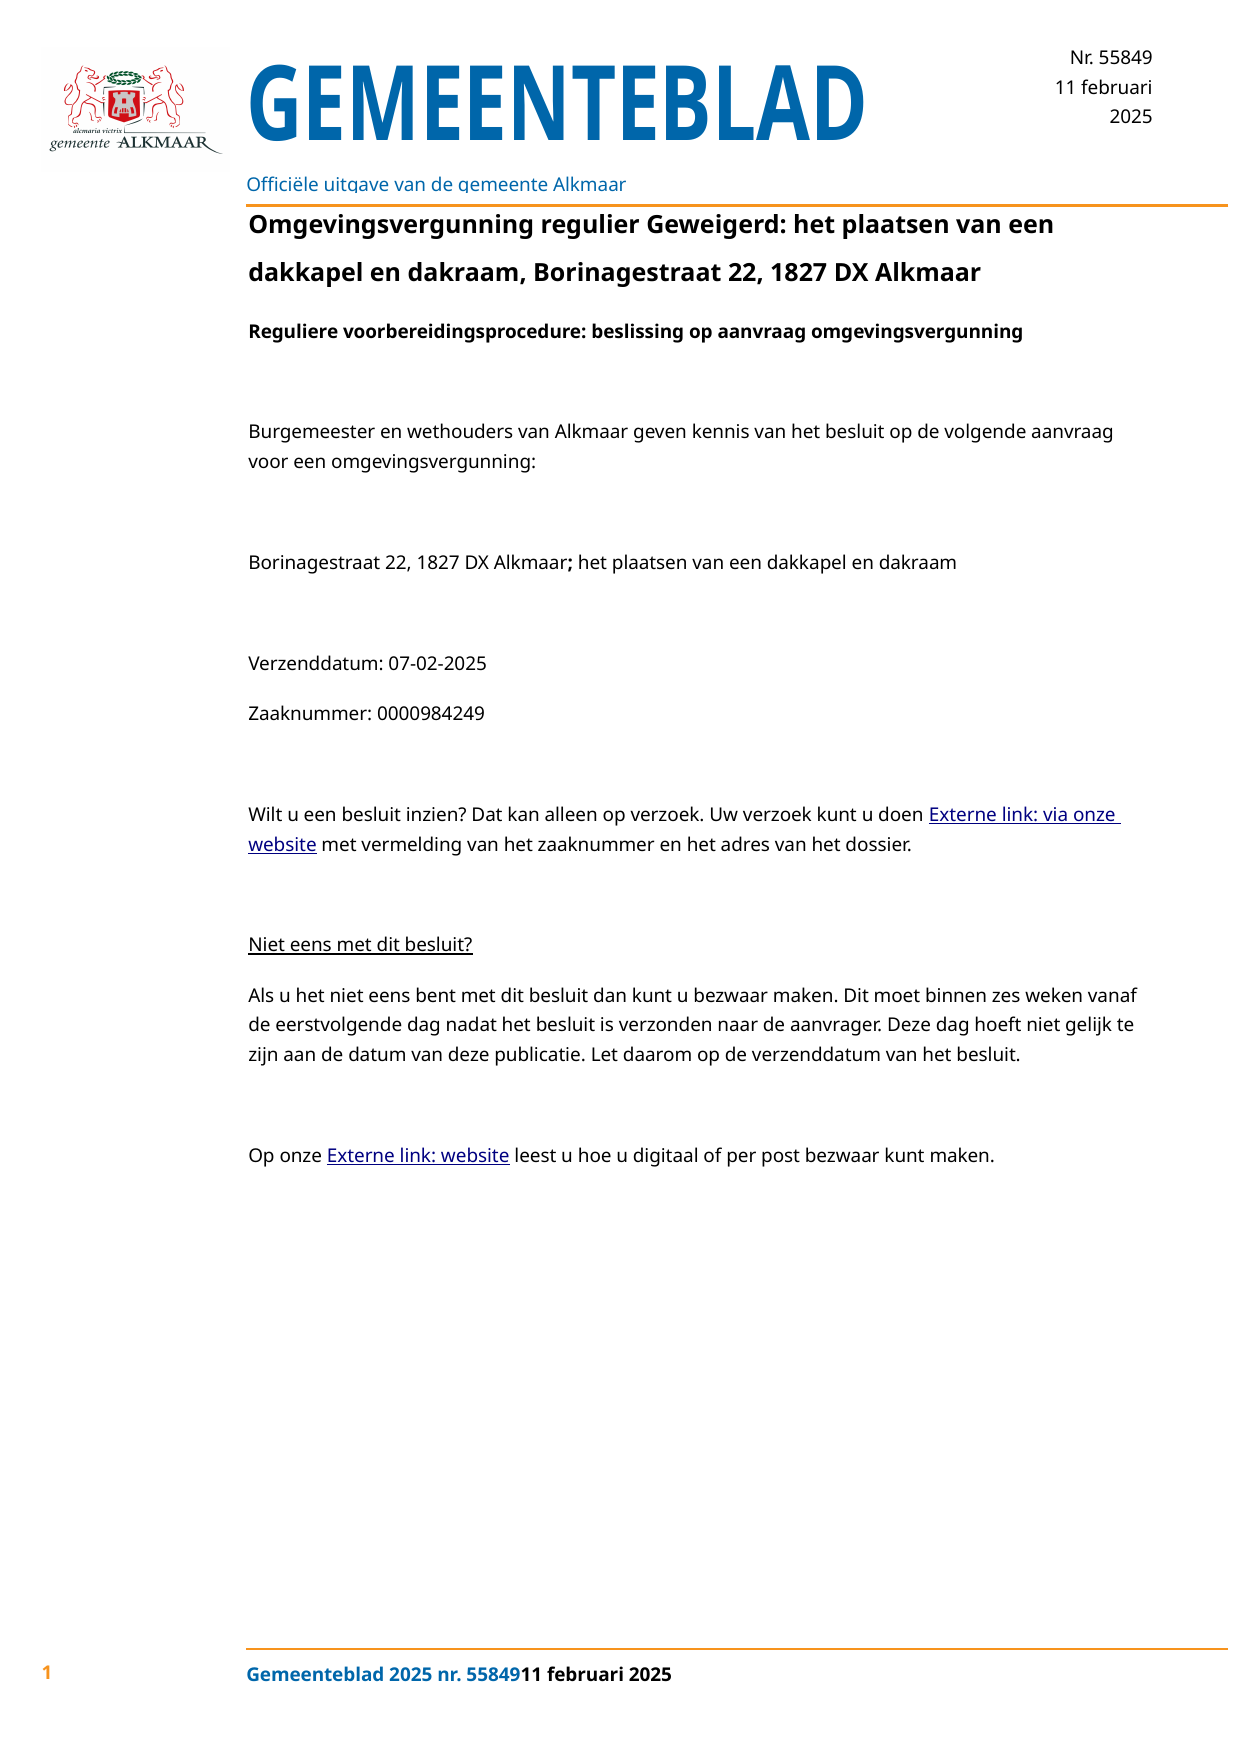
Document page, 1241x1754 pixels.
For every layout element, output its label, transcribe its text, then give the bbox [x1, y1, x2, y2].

text Als u het niet eens bent met dit besluit dan kunt u bezwaar maken. Dit moet binnen zes weken vanaf de eerstvolgende dag nadat het besluit is verzonden naar de aanvrager. Deze dag hoeft niet gelijk te zijn aan de datum van deze publicatie. Let daarom op de verzenddatum van het besluit. [248, 982, 1152, 1067]
picture [41, 47, 231, 172]
text Burgemeester en wethouders van Alkmaar geven kennis van het besluit op de volgende aanvraag voor een omgevingsvergunning: [248, 419, 1152, 474]
text Verzenddatum: 07-02-2025 [248, 650, 1152, 676]
text Zaaknummer: 0000984249 [248, 700, 1152, 726]
text Wilt u een besluit inzien? Dat kan alleen op verzoek. Uw verzoek kunt u doen Externe link: via onze website met vermelding van het zaaknummer en het adres van het dossier. [248, 801, 1152, 857]
text Reguliere voorbereidingsprocedure: beslissing op aanvraag omgevingsvergunning [248, 318, 1152, 344]
text Borinagestraat 22, 1827 DX Alkmaar; het plaatsen van een dakkapel en dakraam [248, 549, 1152, 575]
text Omgevingsvergunning regulier Geweigerd: het plaatsen van een dakkapel en dakraam, Borinagestraat 22, 1827 DX Alkmaar [248, 207, 1152, 288]
text Niet eens met dit besluit? [248, 932, 1152, 957]
text Op onze Externe link: website leest u hoe u digitaal of per post bezwaar kunt maken. [248, 1142, 1152, 1168]
